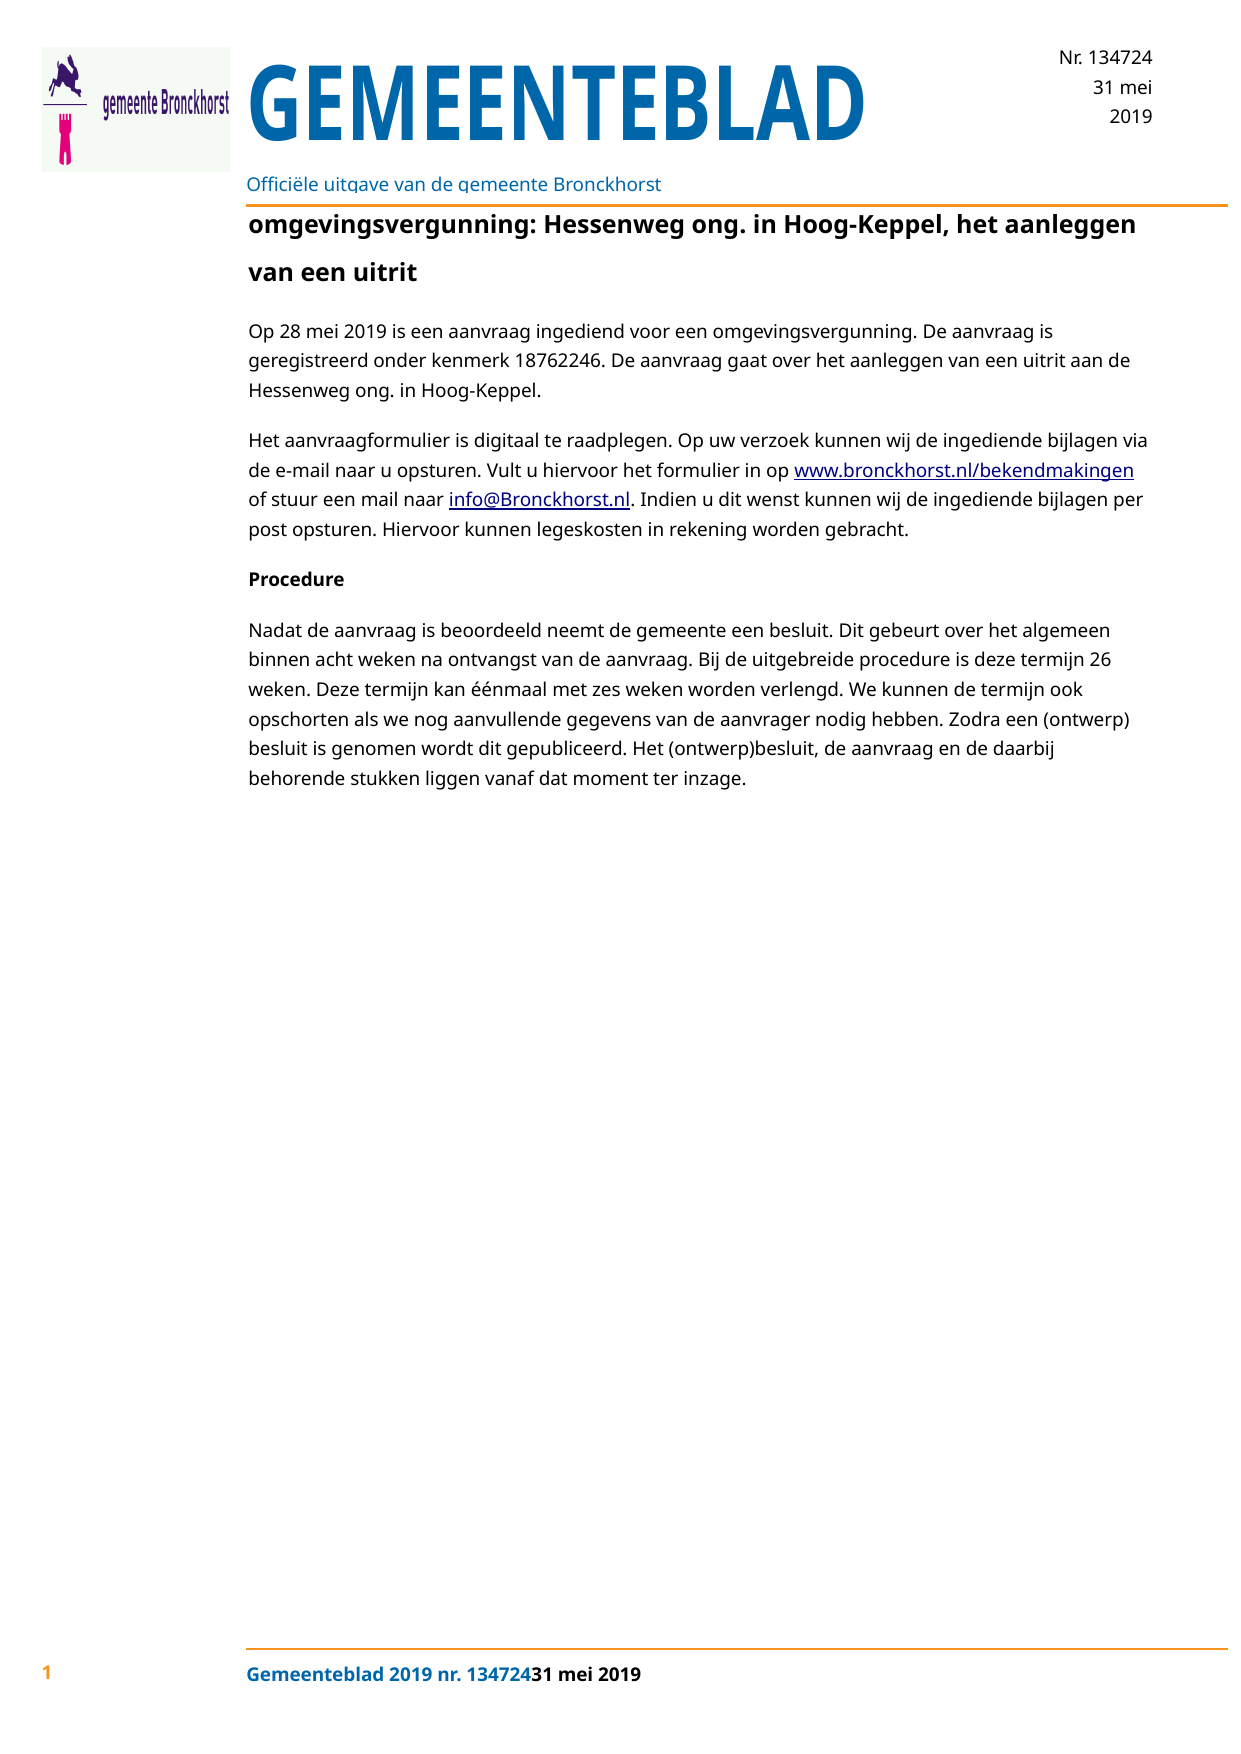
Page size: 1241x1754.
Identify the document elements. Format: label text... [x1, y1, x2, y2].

text Op 28 mei 2019 is een aanvraag ingediend voor een omgevingsvergunning. De aanvraag is geregistreerd onder kenmerk 18762246. De aanvraag gaat over het aanleggen van een uitrit aan de Hessenweg ong. in Hoog-Keppel. [248, 318, 1152, 403]
text Procedure [248, 567, 1152, 592]
text omgevingsvergunning: Hessenweg ong. in Hoog-Keppel, het aanleggen van een uitrit [248, 207, 1152, 288]
text Nadat de aanvraag is beoordeeld neemt de gemeente een besluit. Dit gebeurt over het algemeen binnen acht weken na ontvangst van de aanvraag. Bij de uitgebreide procedure is deze termijn 26 weken. Deze termijn kan éénmaal met zes weken worden verlengd. We kunnen de termijn ook opschorten als we nog aanvullende gegevens van de aanvrager nodig hebben. Zodra een (ontwerp) besluit is genomen wordt dit gepubliceerd. Het (ontwerp)besluit, de aanvraag en de daarbij behorende stukken liggen vanaf dat moment ter inzage. [248, 617, 1152, 791]
picture [41, 47, 231, 172]
text Het aanvraagformulier is digitaal te raadplegen. Op uw verzoek kunnen wij de ingediende bijlagen via de e-mail naar u opsturen. Vult u hiervoor het formulier in op www.bronckhorst.nl/bekendmakingen of stuur een mail naar info@Bronckhorst.nl. Indien u dit wenst kunnen wij de ingediende bijlagen per post opsturen. Hiervoor kunnen legeskosten in rekening worden gebracht. [248, 427, 1152, 542]
